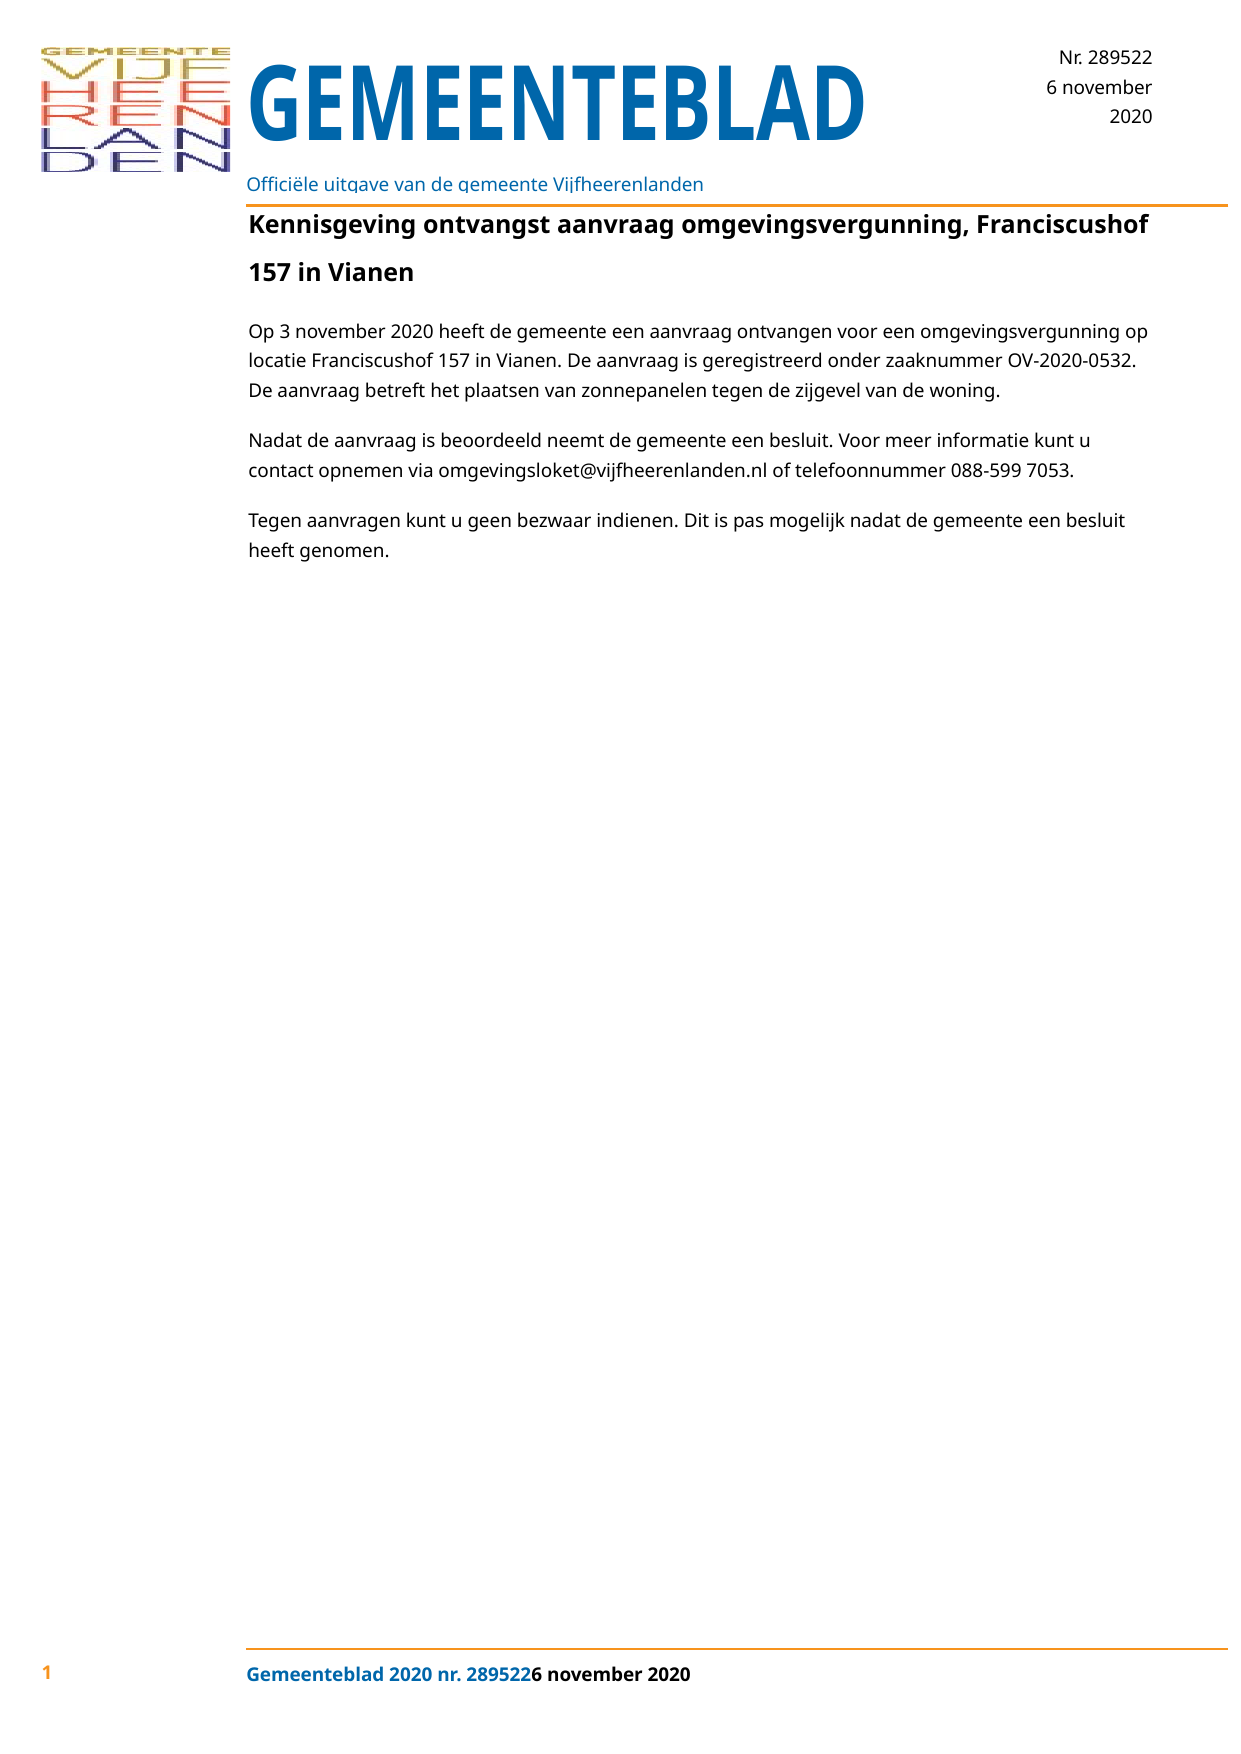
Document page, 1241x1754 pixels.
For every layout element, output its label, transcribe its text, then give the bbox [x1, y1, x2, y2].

text Kennisgeving ontvangst aanvraag omgevingsvergunning, Franciscushof 157 in Vianen [248, 207, 1152, 288]
picture [41, 47, 231, 172]
text Nadat de aanvraag is beoordeeld neemt de gemeente een besluit. Voor meer informatie kunt u contact opnemen via omgevingsloket@vijfheerenlanden.nl of telefoonnummer 088-599 7053. [248, 427, 1152, 483]
text Op 3 november 2020 heeft de gemeente een aanvraag ontvangen voor een omgevingsvergunning op locatie Franciscushof 157 in Vianen. De aanvraag is geregistreerd onder zaaknummer OV-2020-0532. De aanvraag betreft het plaatsen van zonnepanelen tegen de zijgevel van de woning. [248, 318, 1152, 403]
text Tegen aanvragen kunt u geen bezwaar indienen. Dit is pas mogelijk nadat de gemeente een besluit heeft genomen. [248, 507, 1152, 563]
